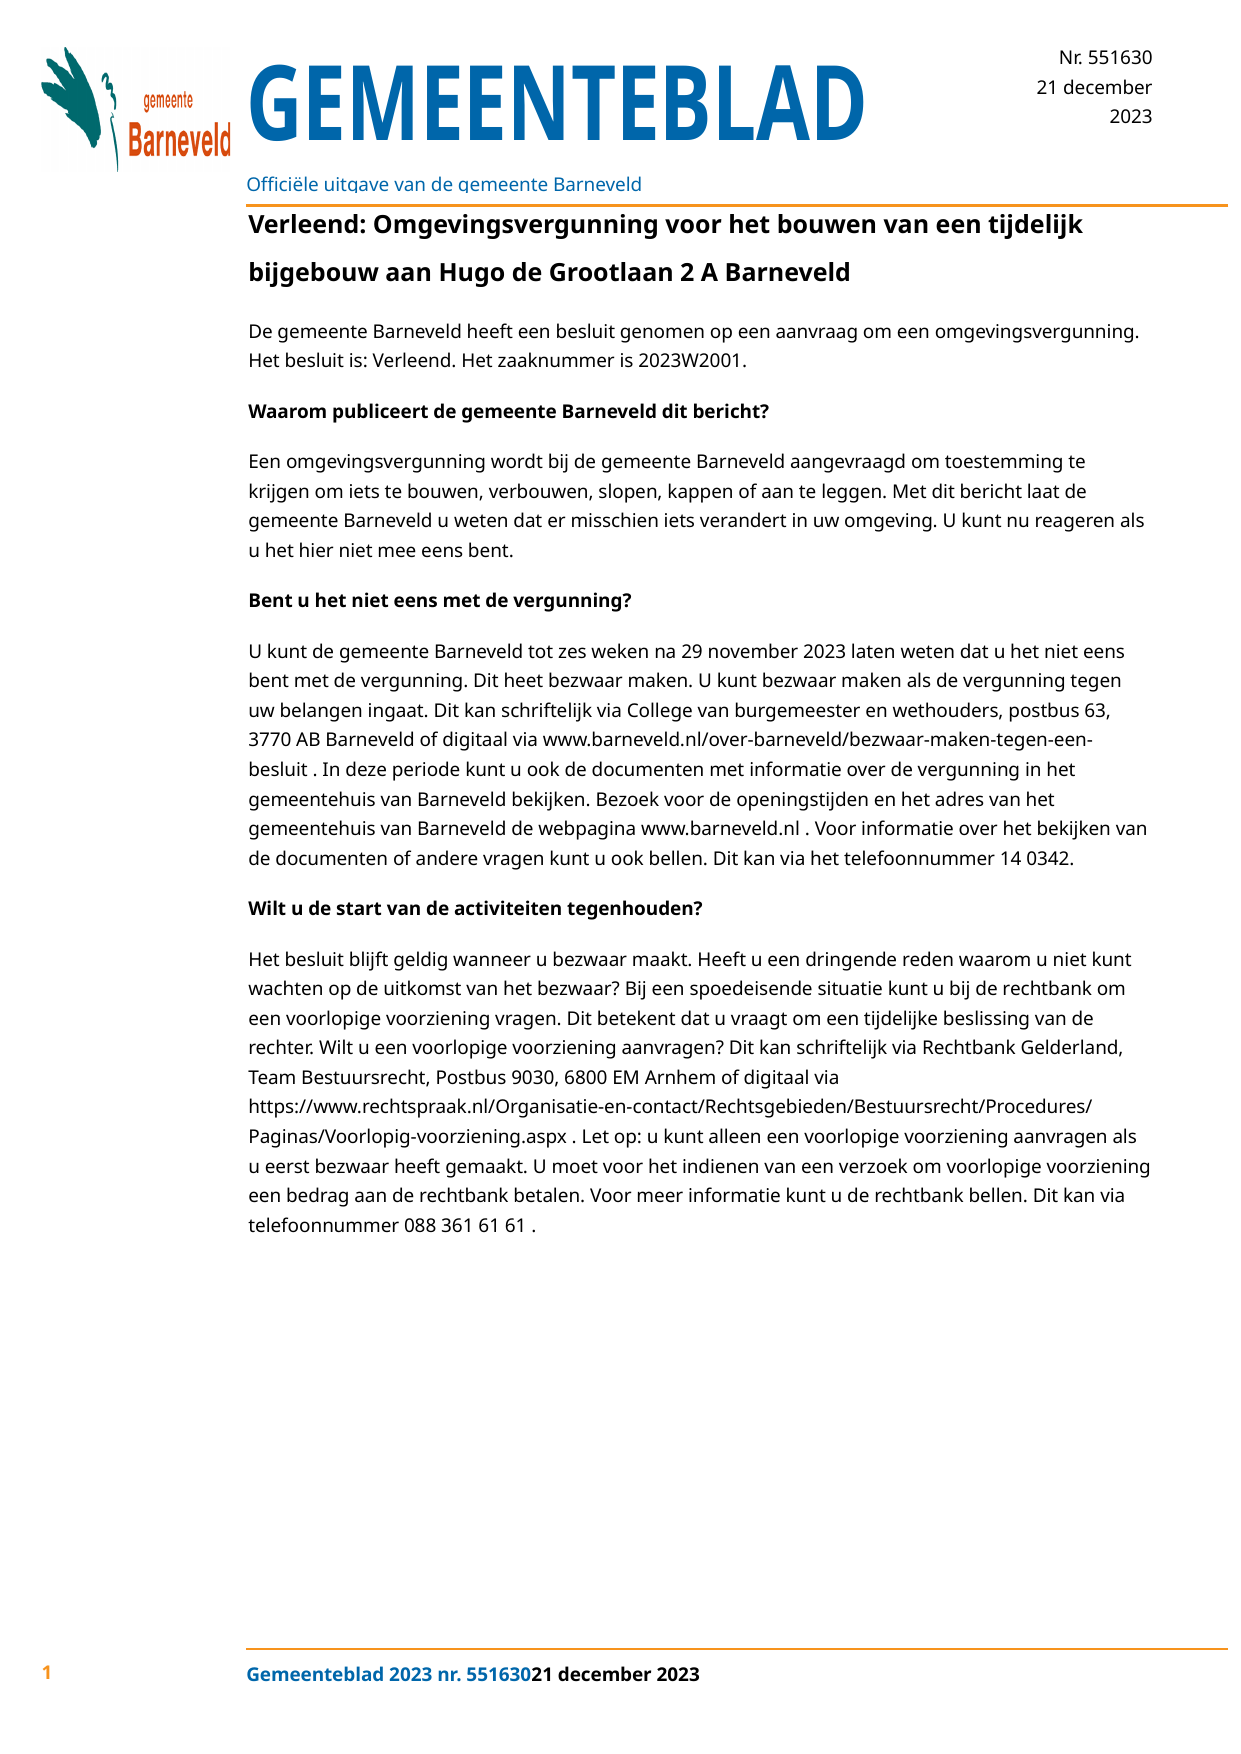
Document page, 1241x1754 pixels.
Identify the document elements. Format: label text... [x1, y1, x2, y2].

text Verleend: Omgevingsvergunning voor het bouwen van een tijdelijk bijgebouw aan Hugo de Grootlaan 2 A Barneveld [248, 207, 1152, 288]
text Bent u het niet eens met de vergunning? [248, 587, 1152, 613]
picture [41, 47, 231, 172]
text De gemeente Barneveld heeft een besluit genomen op een aanvraag om een omgevingsvergunning. Het besluit is: Verleend. Het zaaknummer is 2023W2001. [248, 318, 1152, 373]
text Het besluit blijft geldig wanneer u bezwaar maakt. Heeft u een dringende reden waarom u niet kunt wachten op de uitkomst van het bezwaar? Bij een spoedeisende situatie kunt u bij de rechtbank om een voorlopige voorziening vragen. Dit betekent dat u vraagt om een tijdelijke beslissing van de rechter. Wilt u een voorlopige voorziening aanvragen? Dit kan schriftelijk via Rechtbank Gelderland, Team Bestuursrecht, Postbus 9030, 6800 EM Arnhem of digitaal via https://www.rechtspraak.nl/Organisatie-en-contact/Rechtsgebieden/Bestuursrecht/Procedures/Paginas/Voorlopig-voorziening.aspx . Let op: u kunt alleen een voorlopige voorziening aanvragen als u eerst bezwaar heeft gemaakt. U moet voor het indienen van een verzoek om voorlopige voorziening een bedrag aan de rechtbank betalen. Voor meer informatie kunt u de rechtbank bellen. Dit kan via telefoonnummer 088 361 61 61 . [248, 946, 1152, 1238]
text U kunt de gemeente Barneveld tot zes weken na 29 november 2023 laten weten dat u het niet eens bent met de vergunning. Dit heet bezwaar maken. U kunt bezwaar maken als de vergunning tegen uw belangen ingaat. Dit kan schriftelijk via College van burgemeester en wethouders, postbus 63, 3770 AB Barneveld of digitaal via www.barneveld.nl/over-barneveld/bezwaar-maken-tegen-een-besluit . In deze periode kunt u ook de documenten met informatie over de vergunning in het gemeentehuis van Barneveld bekijken. Bezoek voor de openingstijden en het adres van het gemeentehuis van Barneveld de webpagina www.barneveld.nl . Voor informatie over het bekijken van de documenten of andere vragen kunt u ook bellen. Dit kan via het telefoonnummer 14 0342. [248, 638, 1152, 871]
text Wilt u de start van de activiteiten tegenhouden? [248, 895, 1152, 921]
text Waarom publiceert de gemeente Barneveld dit bericht? [248, 398, 1152, 424]
text Een omgevingsvergunning wordt bij de gemeente Barneveld aangevraagd om toestemming te krijgen om iets te bouwen, verbouwen, slopen, kappen of aan te leggen. Met dit bericht laat de gemeente Barneveld u weten dat er misschien iets verandert in uw omgeving. U kunt nu reageren als u het hier niet mee eens bent. [248, 448, 1152, 563]
